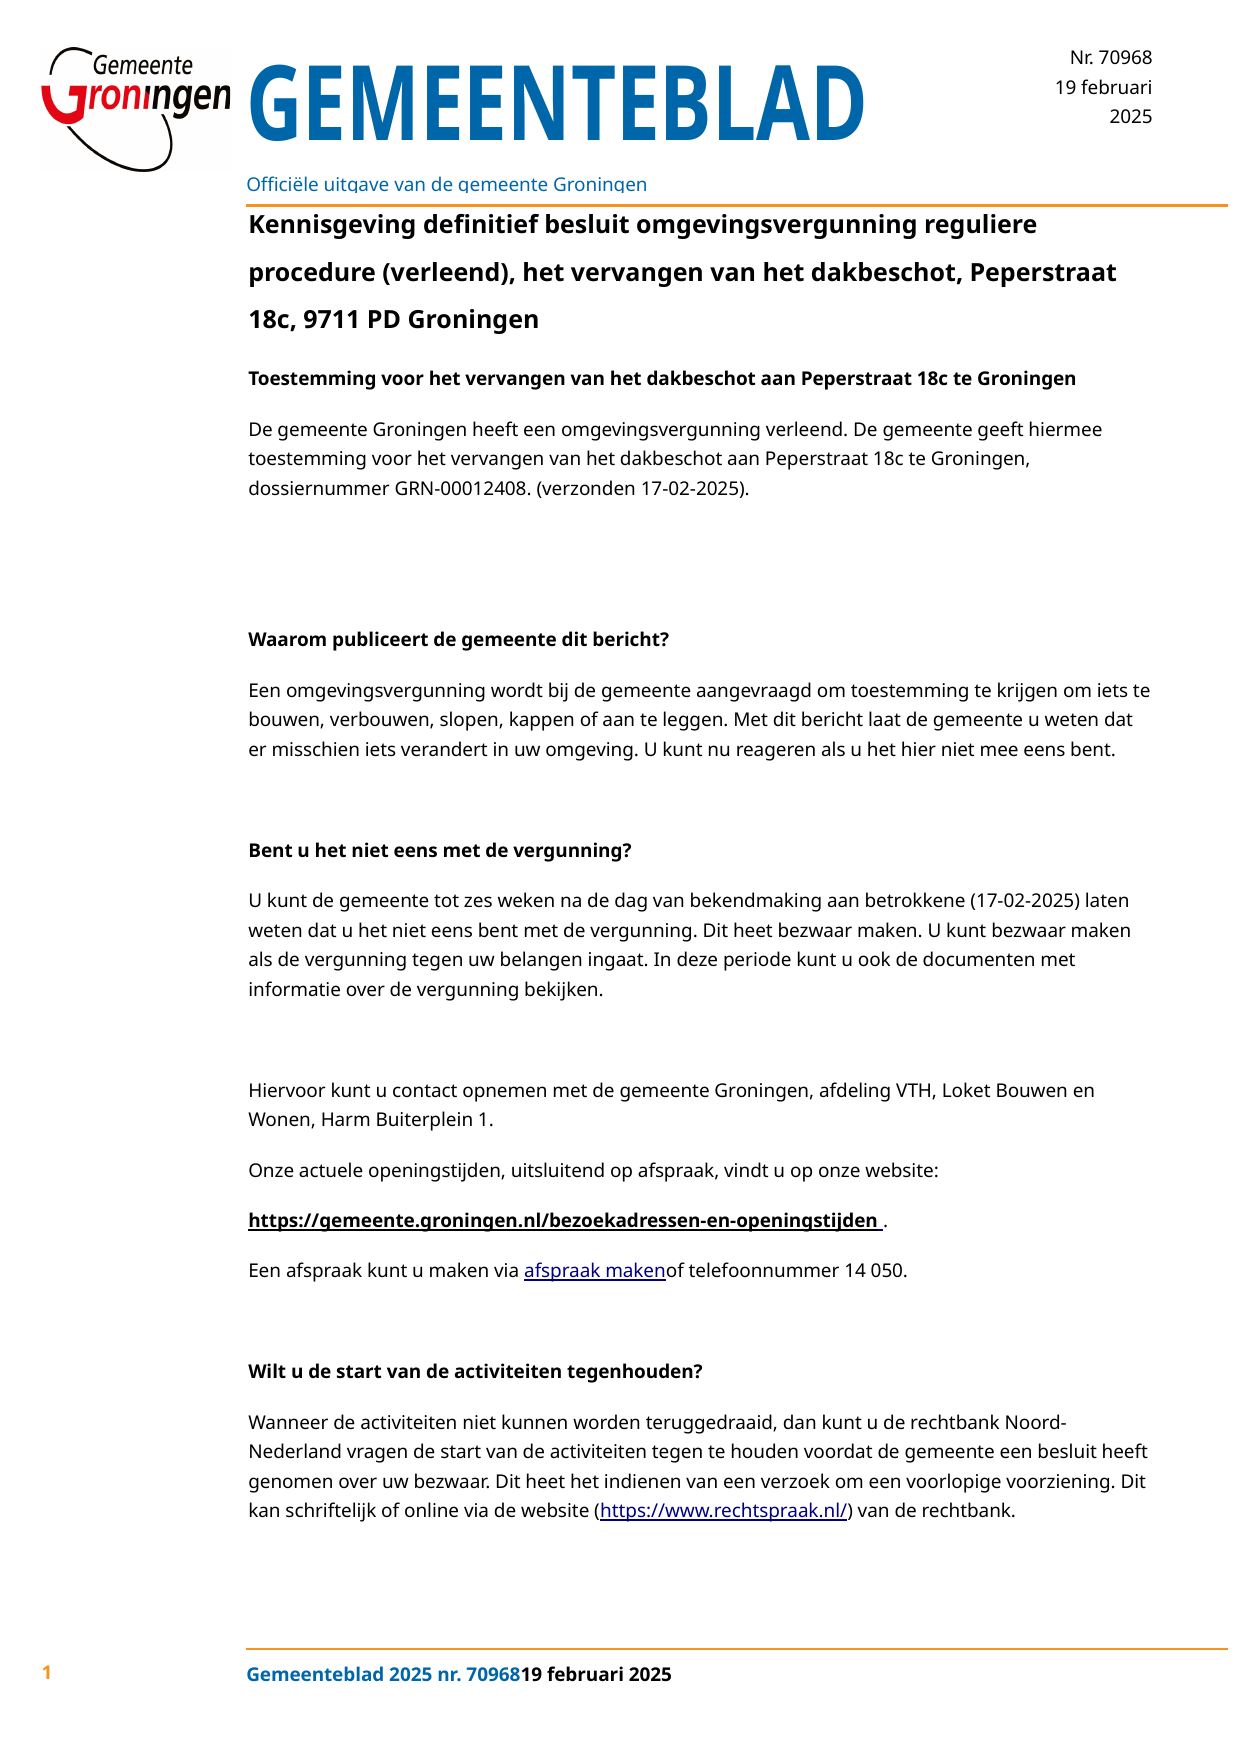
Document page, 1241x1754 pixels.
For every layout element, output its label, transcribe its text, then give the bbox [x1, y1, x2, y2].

text De gemeente Groningen heeft een omgevingsvergunning verleend. De gemeente geeft hiermee toestemming voor het vervangen van het dakbeschot aan Peperstraat 18c te Groningen, dossiernummer GRN-00012408. (verzonden 17-02-2025). [248, 416, 1152, 501]
text Bent u het niet eens met de vergunning? [248, 837, 1152, 862]
text Wanneer de activiteiten niet kunnen worden teruggedraaid, dan kunt u de rechtbank Noord-Nederland vragen de start van de activiteiten tegen te houden voordat de gemeente een besluit heeft genomen over uw bezwaar. Dit heet het indienen van een verzoek om een voorlopige voorziening. Dit kan schriftelijk of online via de website (https://www.rechtspraak.nl/) van de rechtbank. [248, 1409, 1152, 1523]
picture [41, 47, 231, 172]
text Een afspraak kunt u maken via afspraak makenof telefoonnummer 14 050. [248, 1258, 1152, 1283]
text Hiervoor kunt u contact opnemen met de gemeente Groningen, afdeling VTH, Loket Bouwen en Wonen, Harm Buiterplein 1. [248, 1077, 1152, 1132]
text Waarom publiceert de gemeente dit bericht? [248, 626, 1152, 652]
text Kennisgeving definitief besluit omgevingsvergunning reguliere procedure (verleend), het vervangen van het dakbeschot, Peperstraat 18c, 9711 PD Groningen [248, 207, 1152, 336]
text Wilt u de start van de activiteiten tegenhouden? [248, 1358, 1152, 1384]
text Toestemming voor het vervangen van het dakbeschot aan Peperstraat 18c te Groningen [248, 366, 1152, 391]
text https://gemeente.groningen.nl/bezoekadressen-en-openingstijden . [248, 1207, 1152, 1233]
text Onze actuele openingstijden, uitsluitend op afspraak, vindt u op onze website: [248, 1157, 1152, 1182]
text U kunt de gemeente tot zes weken na de dag van bekendmaking aan betrokkene (17-02-2025) laten weten dat u het niet eens bent met de vergunning. Dit heet bezwaar maken. U kunt bezwaar maken als de vergunning tegen uw belangen ingaat. In deze periode kunt u ook de documenten met informatie over de vergunning bekijken. [248, 887, 1152, 1002]
text Een omgevingsvergunning wordt bij de gemeente aangevraagd om toestemming te krijgen om iets te bouwen, verbouwen, slopen, kappen of aan te leggen. Met dit bericht laat de gemeente u weten dat er misschien iets verandert in uw omgeving. U kunt nu reageren als u het hier niet mee eens bent. [248, 677, 1152, 762]
